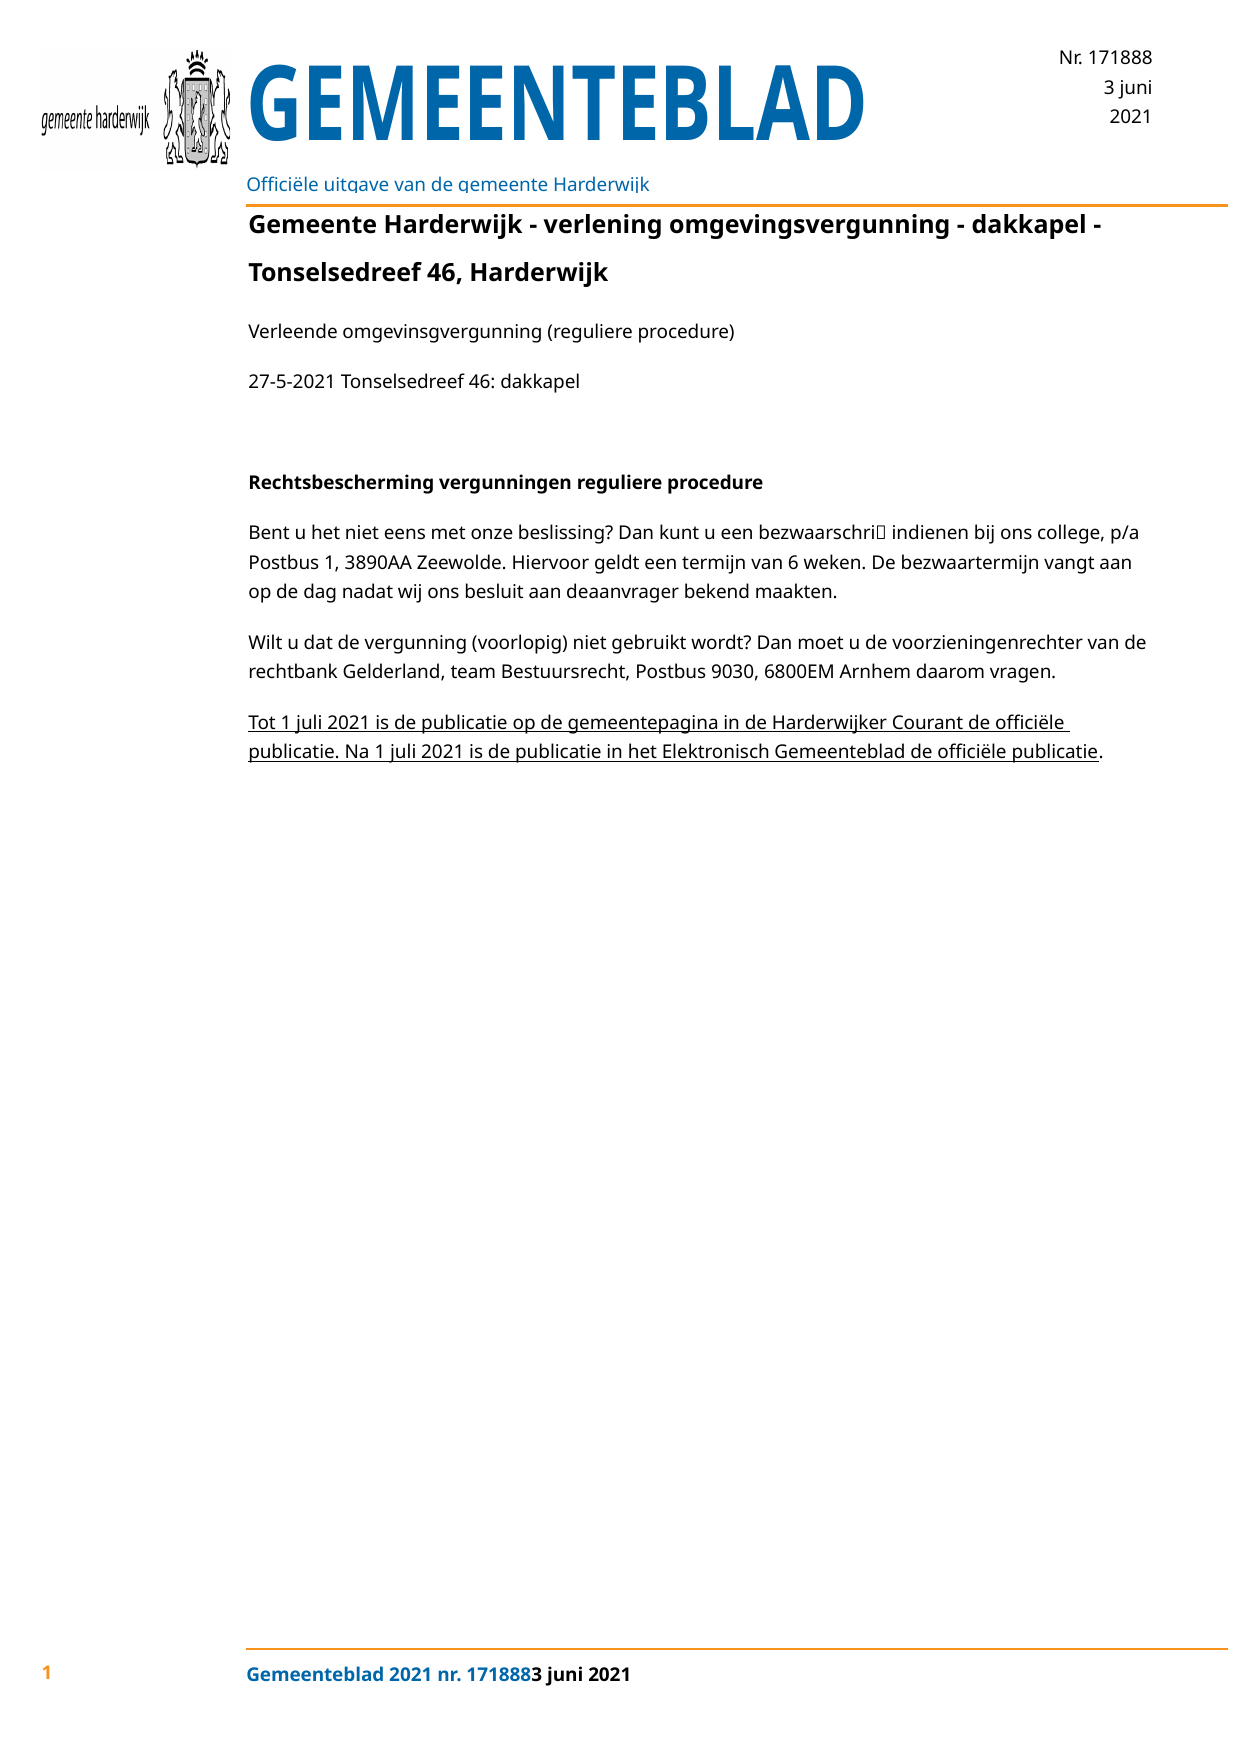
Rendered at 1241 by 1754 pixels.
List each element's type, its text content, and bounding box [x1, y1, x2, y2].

text Rechtsbescherming vergunningen reguliere procedure [248, 469, 1152, 495]
text Verleende omgevinsgvergunning (reguliere procedure) [248, 318, 1152, 344]
text Wilt u dat de vergunning (voorlopig) niet gebruikt wordt? Dan moet u de voorzieningenrechter van de rechtbank Gelderland, team Bestuursrecht, Postbus 9030, 6800EM Arnhem daarom vragen. [248, 629, 1152, 684]
text 27-5-2021 Tonselsedreef 46: dakkapel [248, 368, 1152, 394]
text Tot 1 juli 2021 is de publicatie op de gemeentepagina in de Harderwijker Courant de officiële publicatie. Na 1 juli 2021 is de publicatie in het Elektronisch Gemeenteblad de officiële publicatie. [248, 709, 1152, 764]
text Bent u het niet eens met onze beslissing? Dan kunt u een bezwaarschri􀅌 indienen bij ons college, p/a Postbus 1, 3890AA Zeewolde. Hiervoor geldt een termijn van 6 weken. De bezwaartermijn vangt aan op de dag nadat wij ons besluit aan deaanvrager bekend maakten. [248, 519, 1152, 604]
text Gemeente Harderwijk - verlening omgevingsvergunning - dakkapel - Tonselsedreef 46, Harderwijk [248, 207, 1152, 288]
picture [41, 47, 231, 172]
